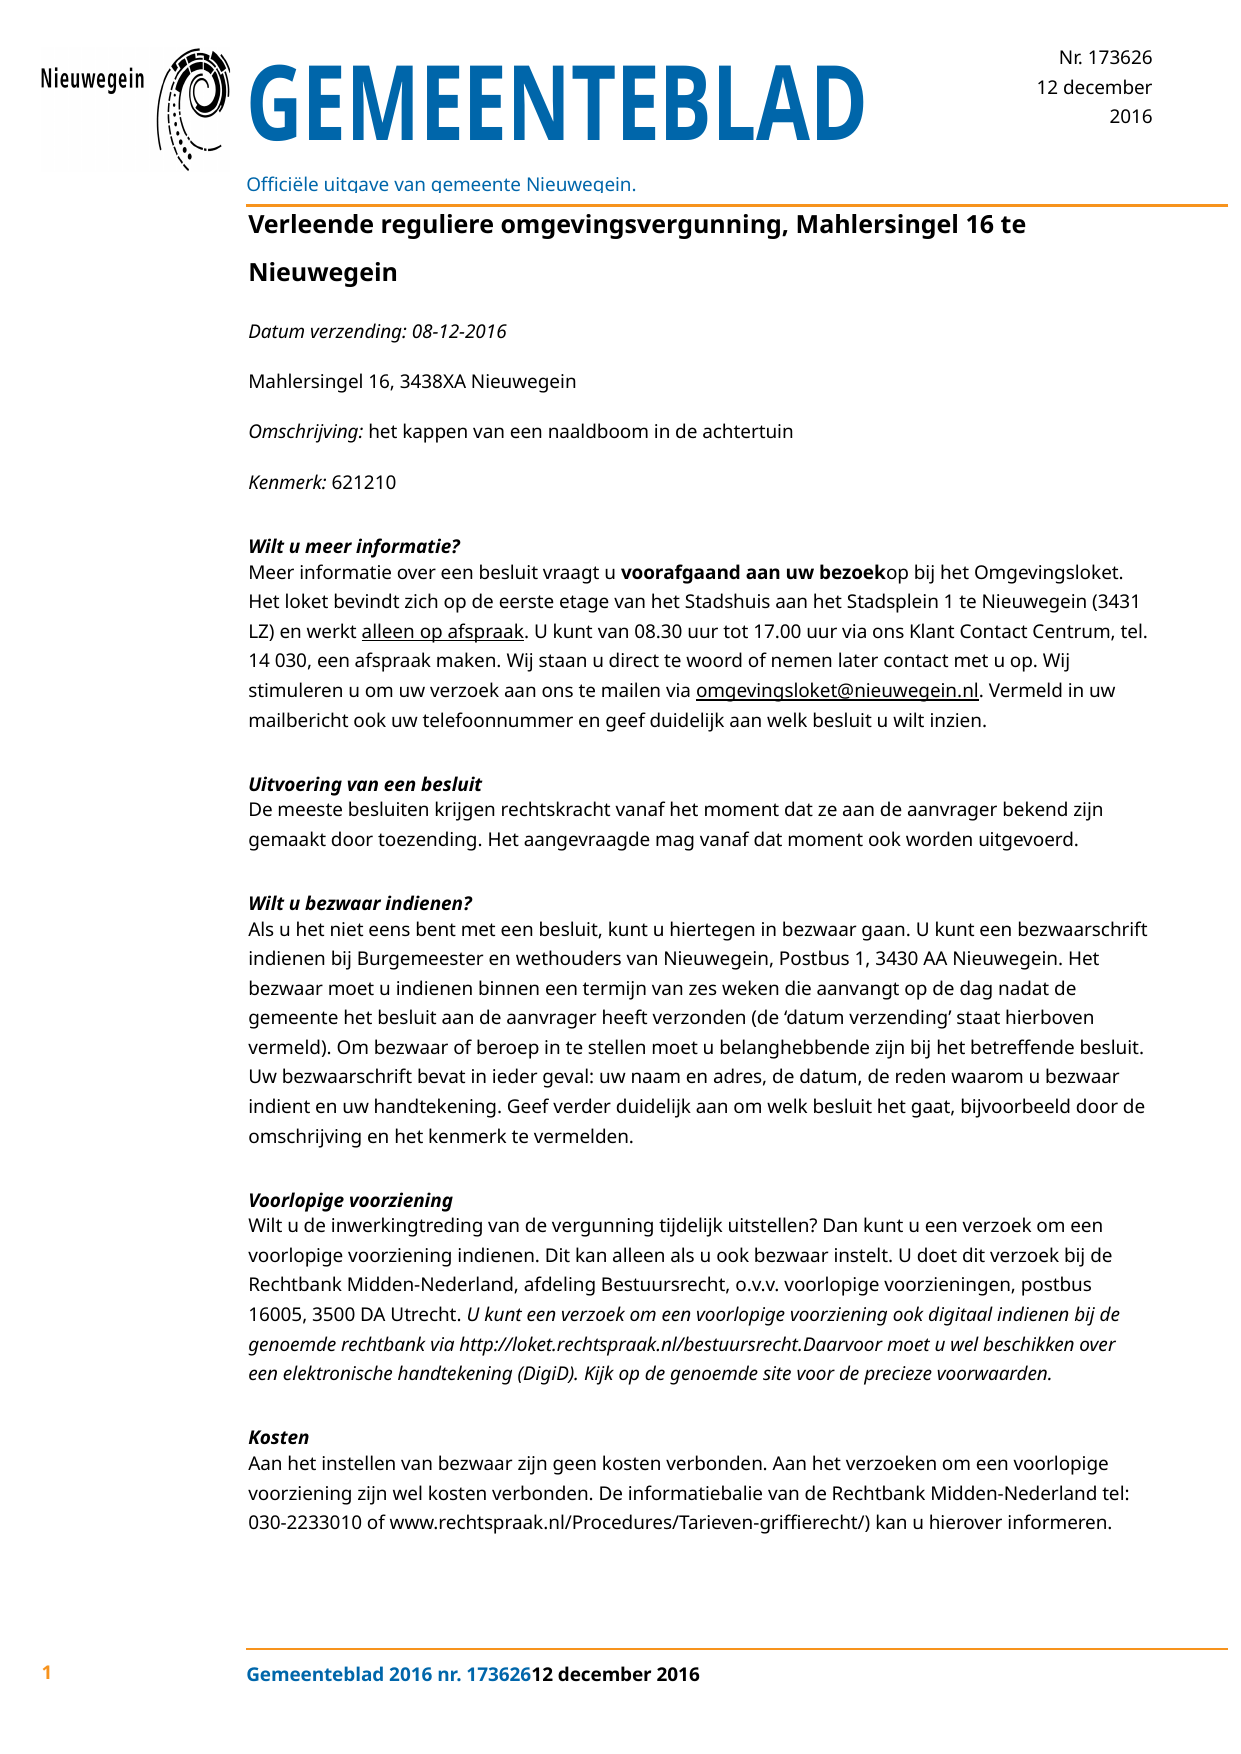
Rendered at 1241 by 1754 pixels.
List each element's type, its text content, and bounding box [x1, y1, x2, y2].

text Verleende reguliere omgevingsvergunning, Mahlersingel 16 te Nieuwegein [248, 207, 1152, 288]
text Aan het instellen van bezwaar zijn geen kosten verbonden. Aan het verzoeken om een voorlopige voorziening zijn wel kosten verbonden. De informatiebalie van de Rechtbank Midden-Nederland tel: 030-2233010 of www.rechtspraak.nl/Procedures/Tarieven-griffierecht/) kan u hierover informeren. [248, 1450, 1152, 1535]
text Uitvoering van een besluit [248, 771, 1152, 796]
text Meer informatie over een besluit vraagt u voorafgaand aan uw bezoekop bij het Omgevingsloket. Het loket bevindt zich op de eerste etage van het Stadshuis aan het Stadsplein 1 te Nieuwegein (3431 LZ) en werkt alleen op afspraak. U kunt van 08.30 uur tot 17.00 uur via ons Klant Contact Centrum, tel. 14 030, een afspraak maken. Wij staan u direct te woord of nemen later contact met u op. Wij stimuleren u om uw verzoek aan ons te mailen via omgevingsloket@nieuwegein.nl. Vermeld in uw mailbericht ook uw telefoonnummer en geef duidelijk aan welk besluit u wilt inzien. [248, 559, 1152, 732]
text Voorlopige voorziening [248, 1187, 1152, 1212]
text De meeste besluiten krijgen rechtskracht vanaf het moment dat ze aan de aanvrager bekend zijn gemaakt door toezending. Het aangevraagde mag vanaf dat moment ook worden uitgevoerd. [248, 796, 1152, 852]
text Omschrijving: het kappen van een naaldboom in de achtertuin [248, 419, 1152, 444]
text Wilt u de inwerkingtreding van de vergunning tijdelijk uitstellen? Dan kunt u een verzoek om een voorlopige voorziening indienen. Dit kan alleen als u ook bezwaar instelt. U doet dit verzoek bij de Rechtbank Midden-Nederland, afdeling Bestuursrecht, o.v.v. voorlopige voorzieningen, postbus 16005, 3500 DA Utrecht. U kunt een verzoek om een voorlopige voorziening ook digitaal indienen bij de genoemde rechtbank via http://loket.rechtspraak.nl/bestuursrecht.Daarvoor moet u wel beschikken over een elektronische handtekening (DigiD). Kijk op de genoemde site voor de precieze voorwaarden. [248, 1212, 1152, 1386]
text Wilt u meer informatie? [248, 533, 1152, 559]
text Wilt u bezwaar indienen? [248, 890, 1152, 916]
text Als u het niet eens bent met een besluit, kunt u hiertegen in bezwaar gaan. U kunt een bezwaarschrift indienen bij Burgemeester en wethouders van Nieuwegein, Postbus 1, 3430 AA Nieuwegein. Het bezwaar moet u indienen binnen een termijn van zes weken die aanvangt op de dag nadat de gemeente het besluit aan de aanvrager heeft verzonden (de ‘datum verzending’ staat hierboven vermeld). Om bezwaar of beroep in te stellen moet u belanghebbende zijn bij het betreffende besluit. Uw bezwaarschrift bevat in ieder geval: uw naam en adres, de datum, de reden waarom u bezwaar indient en uw handtekening. Geef verder duidelijk aan om welk besluit het gaat, bijvoorbeeld door de omschrijving en het kenmerk te vermelden. [248, 916, 1152, 1148]
text Kosten [248, 1424, 1152, 1450]
text Mahlersingel 16, 3438XA Nieuwegein [248, 368, 1152, 394]
text Kenmerk: 621210 [248, 469, 1152, 495]
picture [41, 47, 231, 172]
text Datum verzending: 08-12-2016 [248, 318, 1152, 344]
